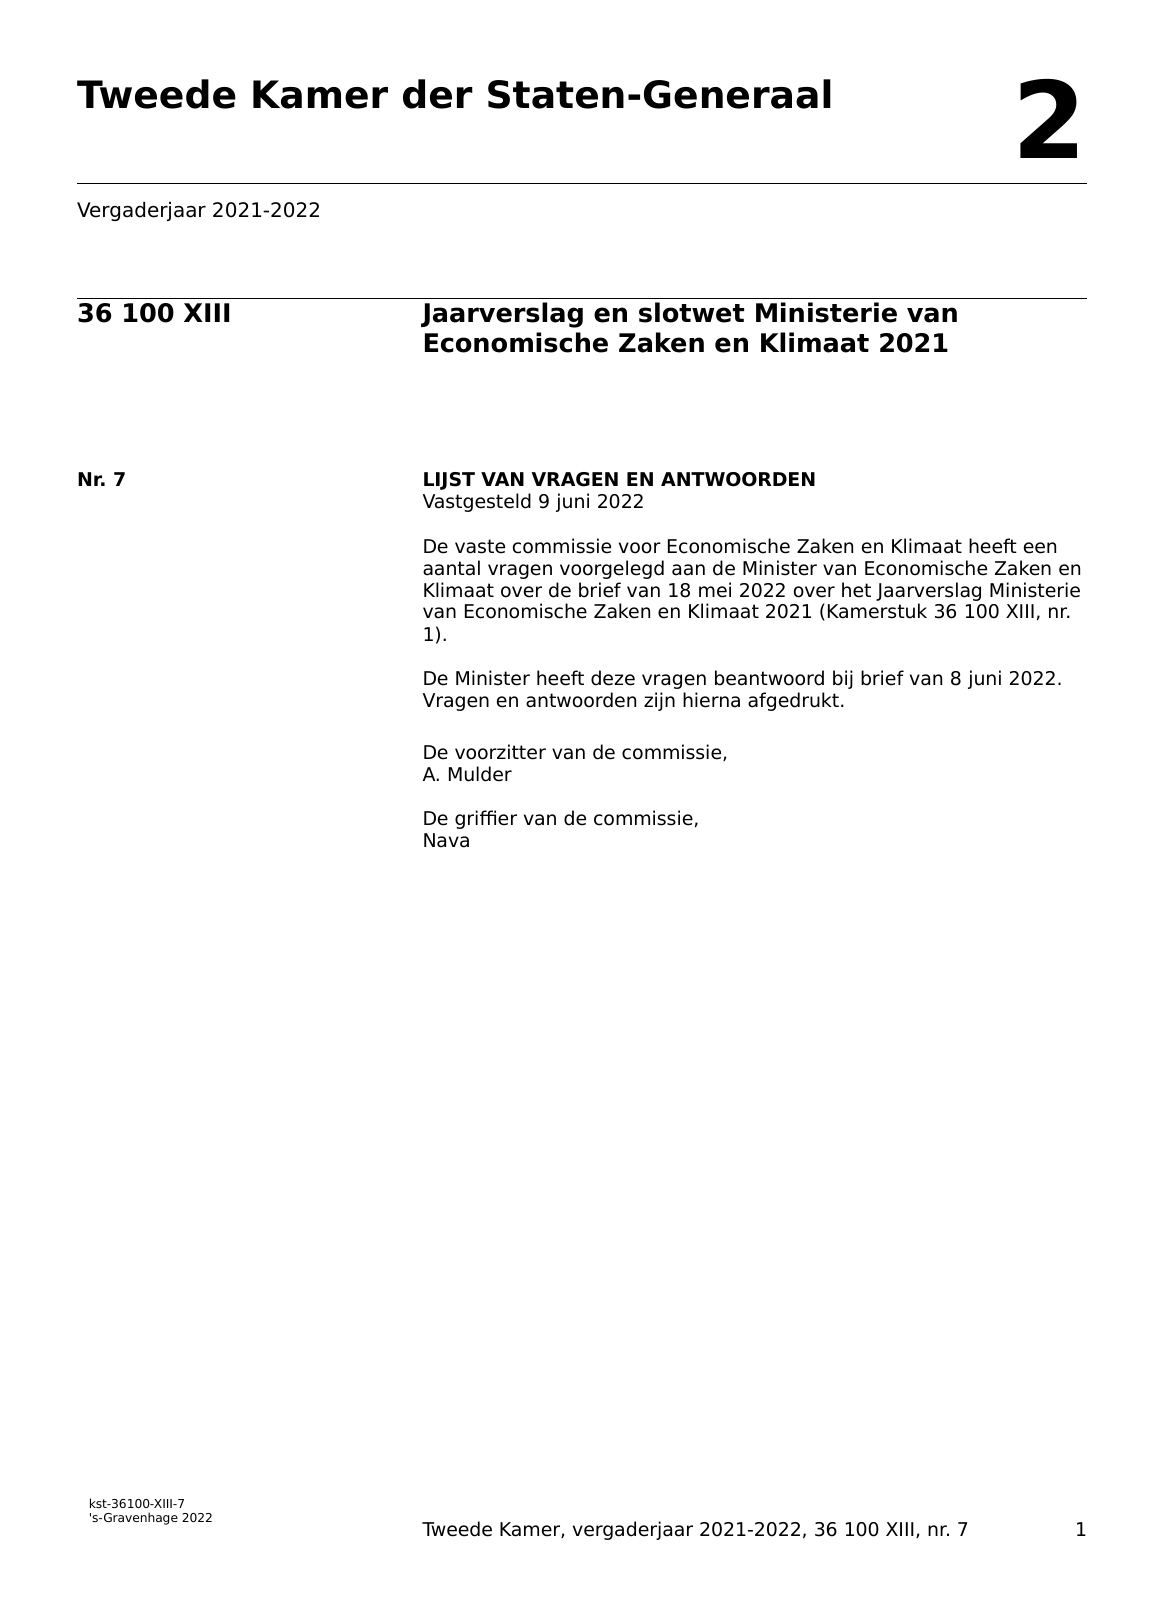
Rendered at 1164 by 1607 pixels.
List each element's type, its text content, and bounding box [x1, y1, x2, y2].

text De Minister heeft deze vragen beantwoord bij brief van 8 juni 2022. Vragen en antwoorden zijn hierna afgedrukt. [422, 668, 1087, 712]
subtitle 36 100 XIII Jaarverslag en slotwet Ministerie van Economische Zaken en Klimaat 2021 [77, 299, 1087, 358]
text kst-36100-XIII-7 [88, 1497, 323, 1511]
text De voorzitter van de commissie, A. Mulder [422, 742, 1087, 786]
text De vaste commissie voor Economische Zaken en Klimaat heeft een aantal vragen voorgelegd aan de Minister van Economische Zaken en Klimaat over de brief van 18 mei 2022 over het Jaarverslag Ministerie van Economische Zaken en Klimaat 2021 (Kamerstuk 36 100 XIII, nr. 1). [422, 536, 1087, 645]
text De griffier van de commissie, Nava [422, 808, 1087, 852]
table_cell Vergaderjaar 2021-2022 [77, 184, 1087, 298]
table_header 2 [886, 59, 1087, 183]
text 's-Gravenhage 2022 [88, 1511, 323, 1525]
table_header Tweede Kamer der Staten-Generaal [77, 59, 886, 183]
text Vastgesteld 9 juni 2022 [422, 491, 1087, 513]
subtitle Nr. 7 LIJST VAN VRAGEN EN ANTWOORDEN [77, 469, 1087, 491]
